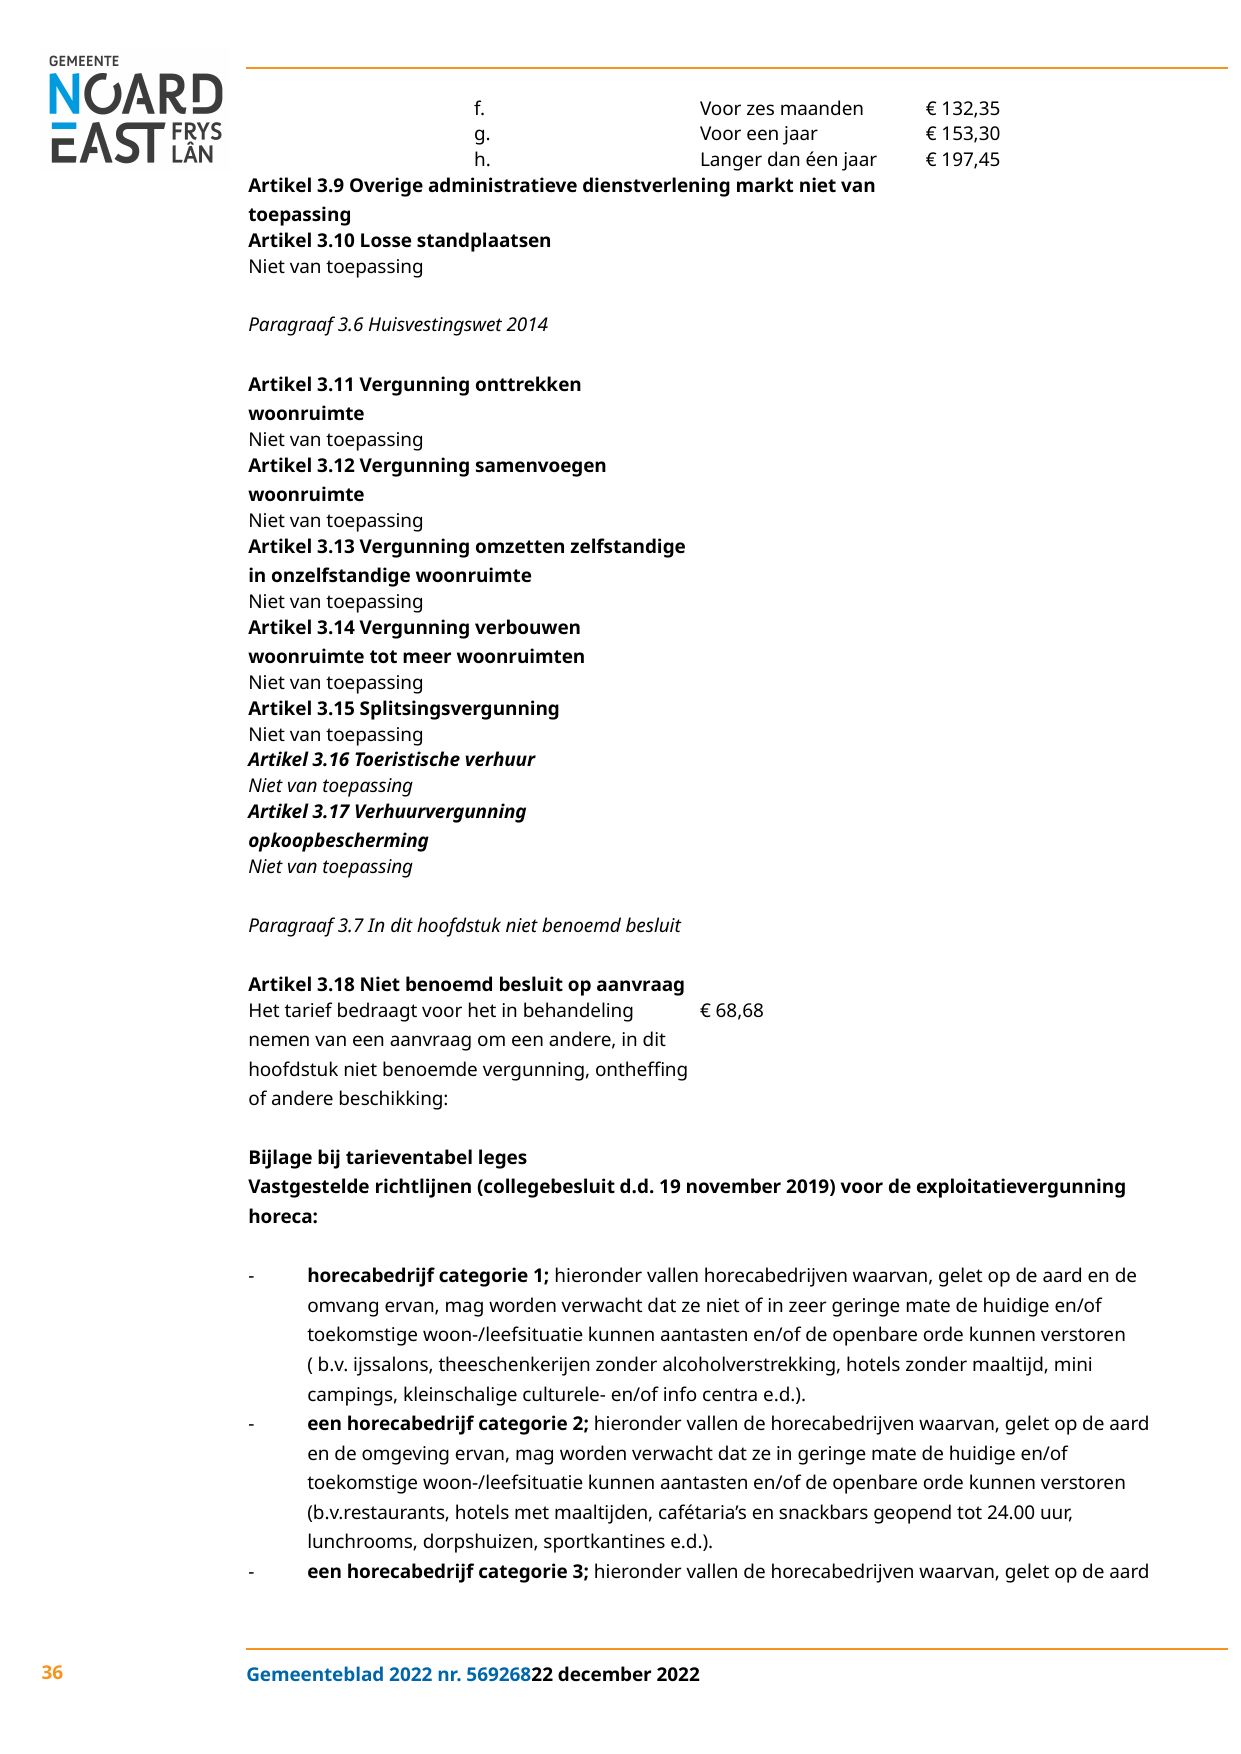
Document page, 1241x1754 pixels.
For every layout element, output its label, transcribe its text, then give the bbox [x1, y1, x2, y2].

table_cell [926, 253, 1152, 279]
table_cell Niet van toepassing [248, 507, 700, 533]
list een horecabedrijf categorie 2; hieronder vallen de horecabedrijven waarvan, gelet op de aard en de omgeving ervan, mag worden verwacht dat ze in geringe mate de huidige en/of toekomstige woon-/leefsituatie kunnen aantasten en/of de openbare orde kunnen verstoren (b.v.restaurants, hotels met maaltijden, cafétaria’s en snackbars geopend tot 24.00 uur, lunchrooms, dorpshuizen, sportkantines e.d.). [248, 1410, 1152, 1554]
table_cell Artikel 3.12 Vergunning samenvoegen woonruimte [248, 452, 700, 507]
table_cell [926, 227, 1152, 253]
table_cell [700, 669, 1152, 695]
table_cell € 132,35 [926, 95, 1152, 121]
table_cell [700, 533, 1152, 588]
table_cell Artikel 3.9 Overige administratieve dienstverlening markt niet van toepassing [248, 172, 926, 227]
table_header [700, 971, 1152, 997]
table_cell [248, 95, 474, 121]
table_cell Langer dan éen jaar [700, 146, 926, 172]
text Paragraaf 3.7 In dit hoofdstuk niet benoemd besluit [248, 912, 1152, 937]
table_header [700, 371, 1152, 426]
table_cell [700, 507, 1152, 533]
table_cell Niet van toepassing [248, 426, 700, 452]
table_cell Het tarief bedraagt voor het in behandeling nemen van een aanvraag om een andere, in dit hoofdstuk niet benoemde vergunning, ontheffing of andere beschikking: [248, 997, 700, 1111]
table_cell Artikel 3.17 Verhuurvergunning opkoopbescherming [248, 798, 700, 853]
table_cell Niet van toepassing [248, 669, 700, 695]
table_cell [248, 146, 474, 172]
table_cell € 153,30 [926, 121, 1152, 146]
table_cell € 197,45 [926, 146, 1152, 172]
table_cell Artikel 3.14 Vergunning verbouwen woonruimte tot meer woonruimten [248, 614, 700, 669]
table_cell Niet van toepassing [248, 253, 926, 279]
table_cell Niet van toepassing [248, 588, 700, 614]
table_cell [700, 452, 1152, 507]
table_cell Artikel 3.13 Vergunning omzetten zelfstandige in onzelfstandige woonruimte [248, 533, 700, 588]
table_header Artikel 3.18 Niet benoemd besluit op aanvraag [248, 971, 700, 997]
table_cell f. [474, 95, 700, 121]
table_cell [700, 588, 1152, 614]
table_cell [248, 121, 474, 146]
table_cell Niet van toepassing [248, 772, 700, 798]
table_cell € 68,68 [700, 997, 1152, 1111]
table_cell Niet van toepassing [248, 721, 700, 746]
table_cell [700, 614, 1152, 669]
table_cell [700, 853, 1152, 879]
list een horecabedrijf categorie 3; hieronder vallen de horecabedrijven waarvan, gelet op de aard [248, 1558, 1152, 1584]
picture [41, 47, 231, 172]
table_cell Artikel 3.10 Losse standplaatsen [248, 227, 926, 253]
table_cell Voor een jaar [700, 121, 926, 146]
table_cell [926, 172, 1152, 227]
table_cell [700, 798, 1152, 853]
text Bijlage bij tarieventabel leges [248, 1144, 1152, 1170]
table_cell Niet van toepassing [248, 853, 700, 879]
table_header Artikel 3.11 Vergunning onttrekken woonruimte [248, 371, 700, 426]
table_cell Artikel 3.16 Toeristische verhuur [248, 746, 700, 772]
table_cell [700, 772, 1152, 798]
table_cell h. [474, 146, 700, 172]
table_cell [700, 721, 1152, 746]
table_cell [700, 426, 1152, 452]
table_cell [700, 746, 1152, 772]
table_cell [700, 695, 1152, 721]
table_cell g. [474, 121, 700, 146]
table_cell Artikel 3.15 Splitsingsvergunning [248, 695, 700, 721]
text Vastgestelde richtlijnen (collegebesluit d.d. 19 november 2019) voor de exploitatievergunning horeca: [248, 1174, 1152, 1229]
text Paragraaf 3.6 Huisvestingswet 2014 [248, 312, 1152, 337]
table_cell Voor zes maanden [700, 95, 926, 121]
list horecabedrijf categorie 1; hieronder vallen horecabedrijven waarvan, gelet op de aard en de omvang ervan, mag worden verwacht dat ze niet of in zeer geringe mate de huidige en/of toekomstige woon-/leefsituatie kunnen aantasten en/of de openbare orde kunnen verstoren ( b.v. ijssalons, theeschenkerijen zonder alcoholverstrekking, hotels zonder maaltijd, mini campings, kleinschalige culturele- en/of info centra e.d.). [248, 1262, 1152, 1406]
